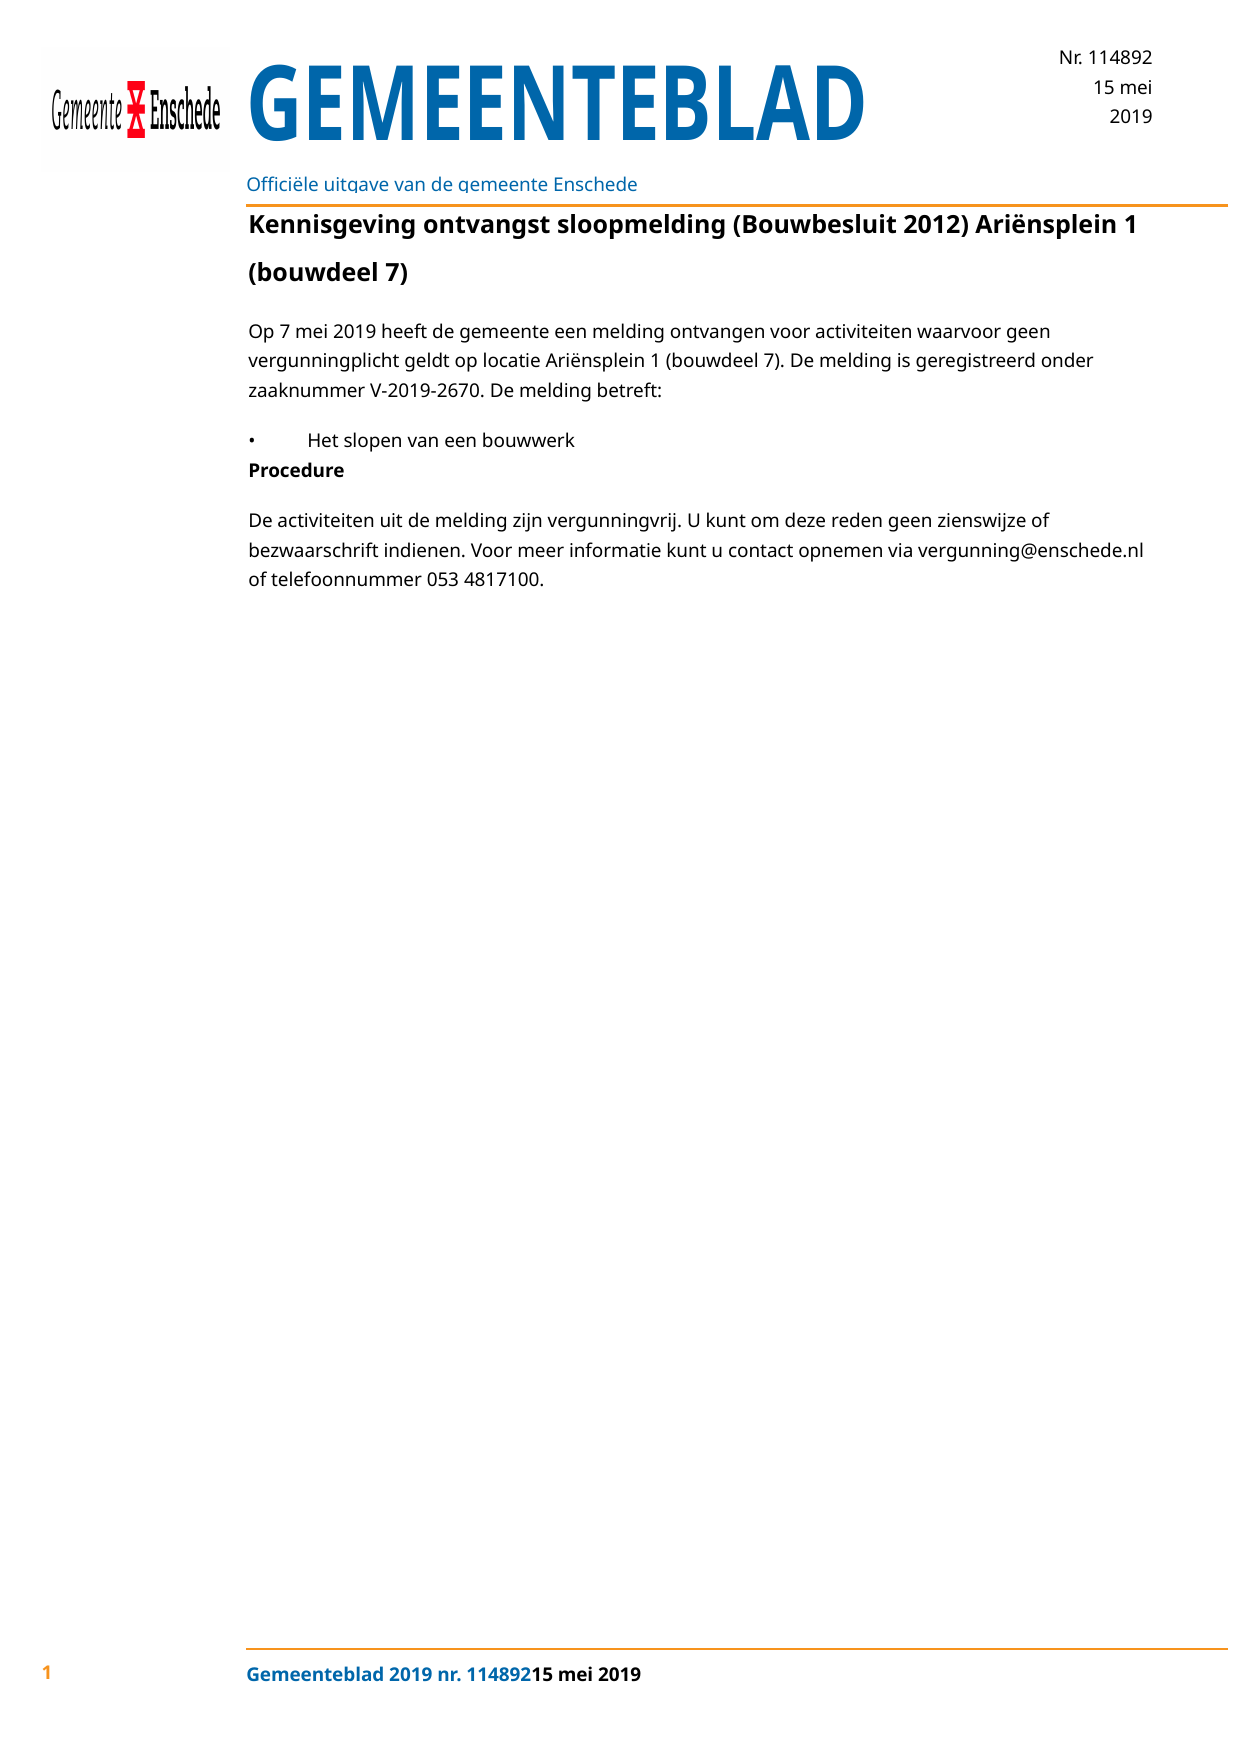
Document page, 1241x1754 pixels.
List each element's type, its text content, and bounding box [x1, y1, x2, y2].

text Procedure [248, 457, 1152, 483]
list Het slopen van een bouwwerk [248, 427, 1152, 453]
picture [41, 47, 231, 172]
text De activiteiten uit de melding zijn vergunningvrij. U kunt om deze reden geen zienswijze of bezwaarschrift indienen. Voor meer informatie kunt u contact opnemen via vergunning@enschede.nl of telefoonnummer 053 4817100. [248, 507, 1152, 592]
text Kennisgeving ontvangst sloopmelding (Bouwbesluit 2012) Ariënsplein 1 (bouwdeel 7) [248, 207, 1152, 288]
text Op 7 mei 2019 heeft de gemeente een melding ontvangen voor activiteiten waarvoor geen vergunningplicht geldt op locatie Ariënsplein 1 (bouwdeel 7). De melding is geregistreerd onder zaaknummer V-2019-2670. De melding betreft: [248, 318, 1152, 403]
